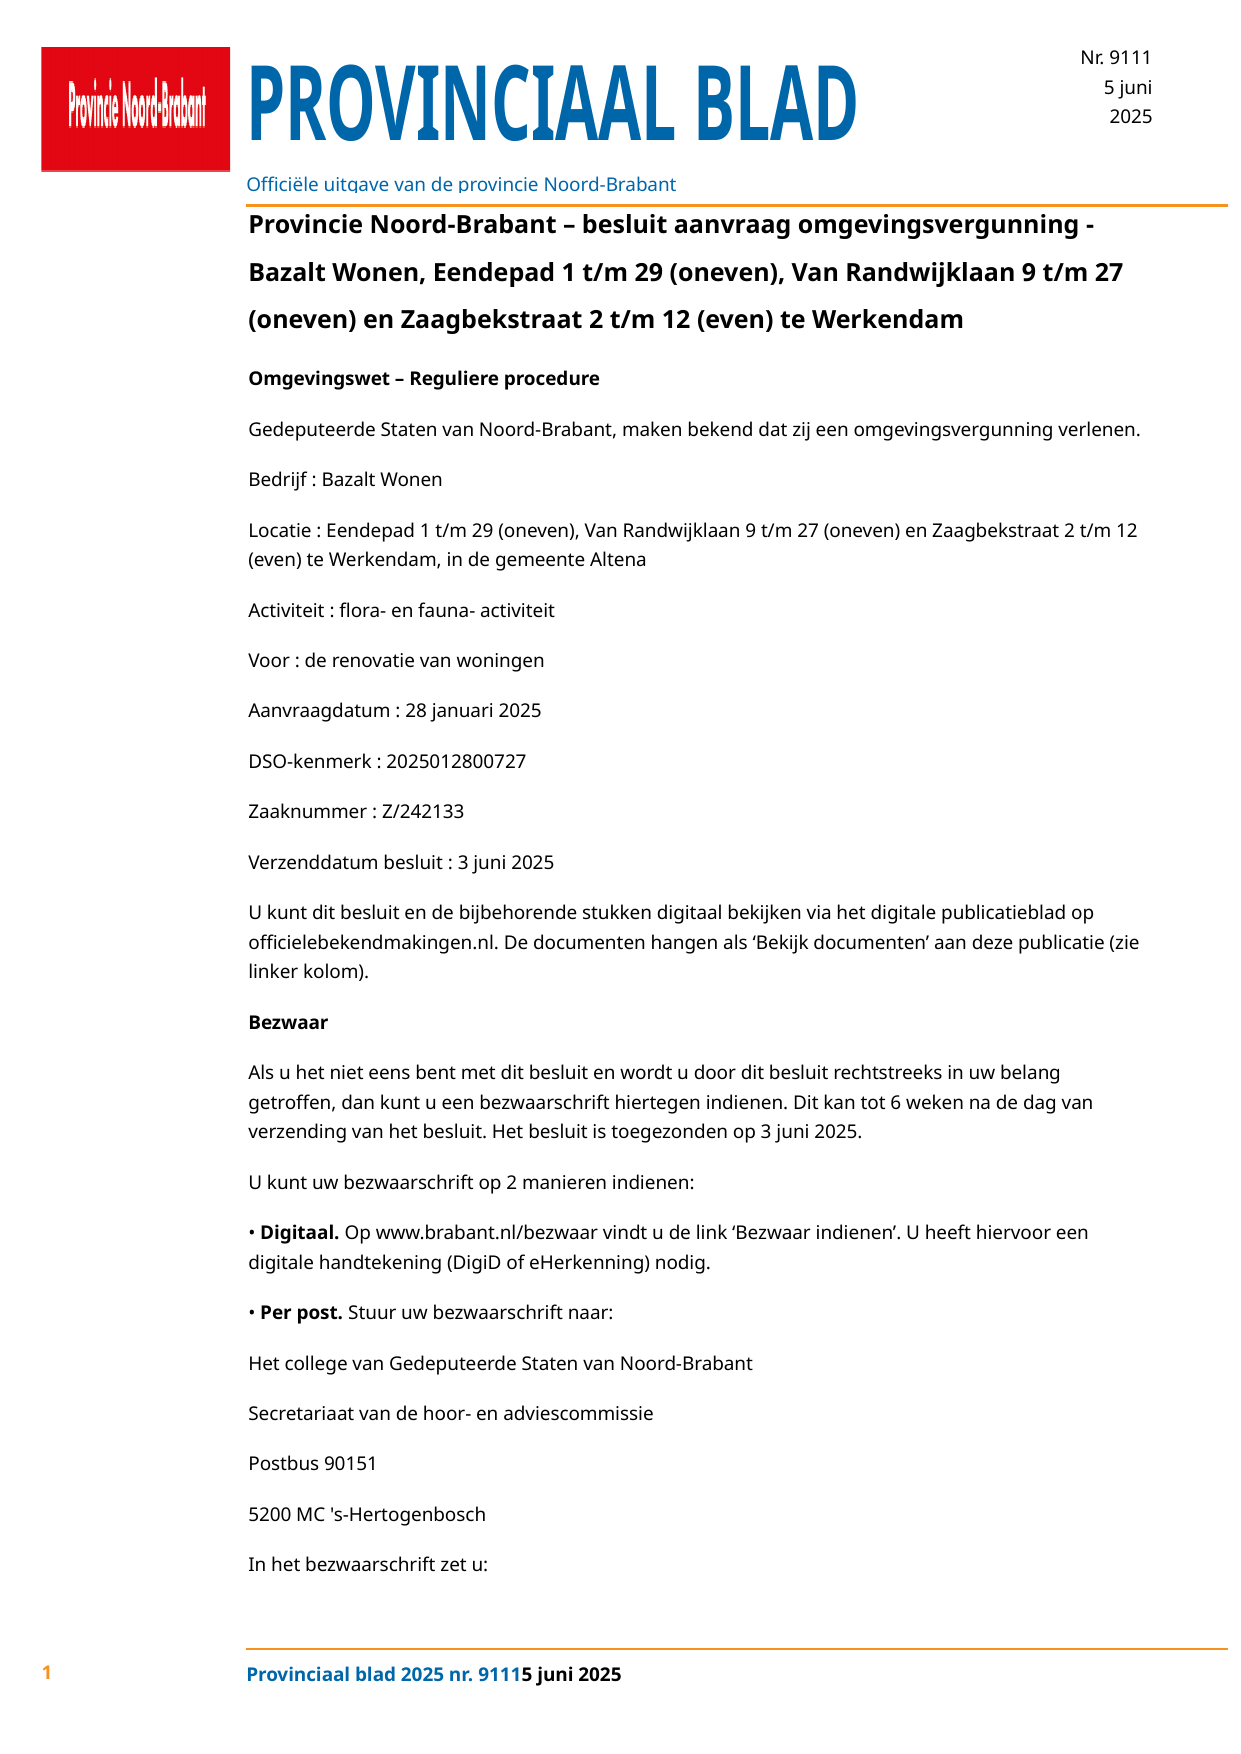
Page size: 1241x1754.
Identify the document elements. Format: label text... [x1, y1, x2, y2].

text U kunt uw bezwaarschrift op 2 manieren indienen: [248, 1169, 1152, 1194]
text U kunt dit besluit en de bijbehorende stukken digitaal bekijken via het digitale publicatieblad op officielebekendmakingen.nl. De documenten hangen als ‘Bekijk documenten’ aan deze publicatie (zie linker kolom). [248, 899, 1152, 984]
text Voor : de renovatie van woningen [248, 647, 1152, 673]
text 5200 MC 's‑Hertogenbosch [248, 1501, 1152, 1527]
text Aanvraagdatum : 28 januari 2025 [248, 698, 1152, 723]
text • Digitaal. Op www.brabant.nl/bezwaar vindt u de link ‘Bezwaar indienen’. U heeft hiervoor een digitale handtekening (DigiD of eHerkenning) nodig. [248, 1219, 1152, 1274]
text Provincie Noord-Brabant – besluit aanvraag omgevingsvergunning - Bazalt Wonen, Eendepad 1 t/m 29 (oneven), Van Randwijklaan 9 t/m 27 (oneven) en Zaagbekstraat 2 t/m 12 (even) te Werkendam [248, 207, 1152, 336]
text Locatie : Eendepad 1 t/m 29 (oneven), Van Randwijklaan 9 t/m 27 (oneven) en Zaagbekstraat 2 t/m 12 (even) te Werkendam, in de gemeente Altena [248, 517, 1152, 572]
text Het college van Gedeputeerde Staten van Noord-Brabant [248, 1350, 1152, 1375]
text Postbus 90151 [248, 1451, 1152, 1476]
text Bedrijf : Bazalt Wonen [248, 466, 1152, 492]
text Zaaknummer : Z/242133 [248, 798, 1152, 824]
text Activiteit : flora- en fauna- activiteit [248, 597, 1152, 622]
text Gedeputeerde Staten van Noord-Brabant, maken bekend dat zij een omgevingsvergunning verlenen. [248, 416, 1152, 442]
text • Per post. Stuur uw bezwaarschrift naar: [248, 1299, 1152, 1325]
text Bezwaar [248, 1009, 1152, 1034]
text DSO-kenmerk : 2025012800727 [248, 748, 1152, 774]
text In het bezwaarschrift zet u: [248, 1551, 1152, 1577]
text Als u het niet eens bent met dit besluit en wordt u door dit besluit rechtstreeks in uw belang getroffen, dan kunt u een bezwaarschrift hiertegen indienen. Dit kan tot 6 weken na de dag van verzending van het besluit. Het besluit is toegezonden op 3 juni 2025. [248, 1059, 1152, 1144]
text Secretariaat van de hoor- en adviescommissie [248, 1400, 1152, 1426]
text Omgevingswet – Reguliere procedure [248, 366, 1152, 391]
picture [41, 47, 231, 172]
text Verzenddatum besluit : 3 juni 2025 [248, 849, 1152, 874]
